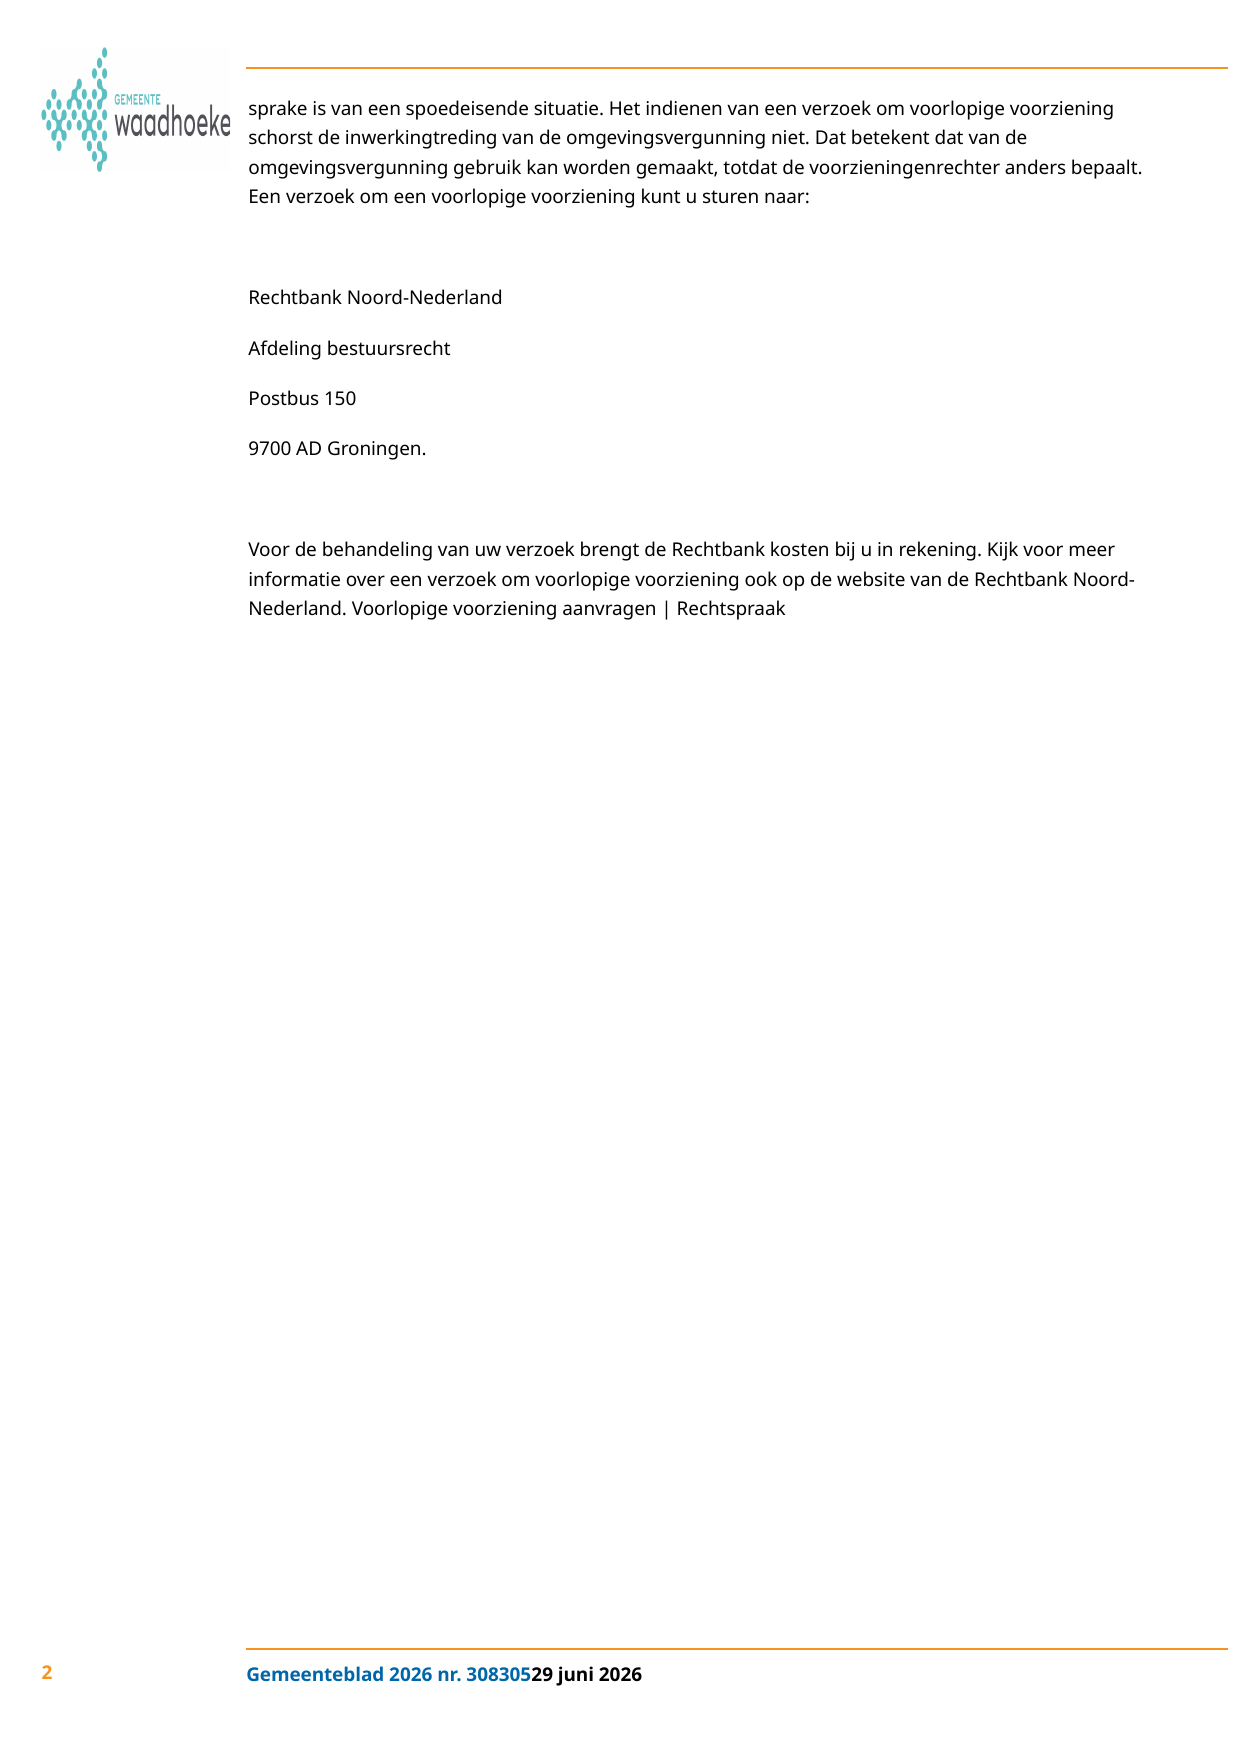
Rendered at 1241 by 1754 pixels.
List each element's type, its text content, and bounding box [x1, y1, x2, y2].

text Voor de behandeling van uw verzoek brengt de Rechtbank kosten bij u in rekening. Kijk voor meer informatie over een verzoek om voorlopige voorziening ook op de website van de Rechtbank Noord-Nederland. Voorlopige voorziening aanvragen | Rechtspraak [248, 536, 1152, 621]
picture [41, 47, 231, 172]
text Afdeling bestuursrecht [248, 335, 1152, 361]
text Rechtbank Noord-Nederland [248, 284, 1152, 310]
text Postbus 150 [248, 385, 1152, 411]
text sprake is van een spoedeisende situatie. Het indienen van een verzoek om voorlopige voorziening schorst de inwerkingtreding van de omgevingsvergunning niet. Dat betekent dat van de omgevingsvergunning gebruik kan worden gemaakt, totdat de voorzieningenrechter anders bepaalt. Een verzoek om een voorlopige voorziening kunt u sturen naar: [248, 95, 1152, 209]
text 9700 AD Groningen. [248, 436, 1152, 461]
